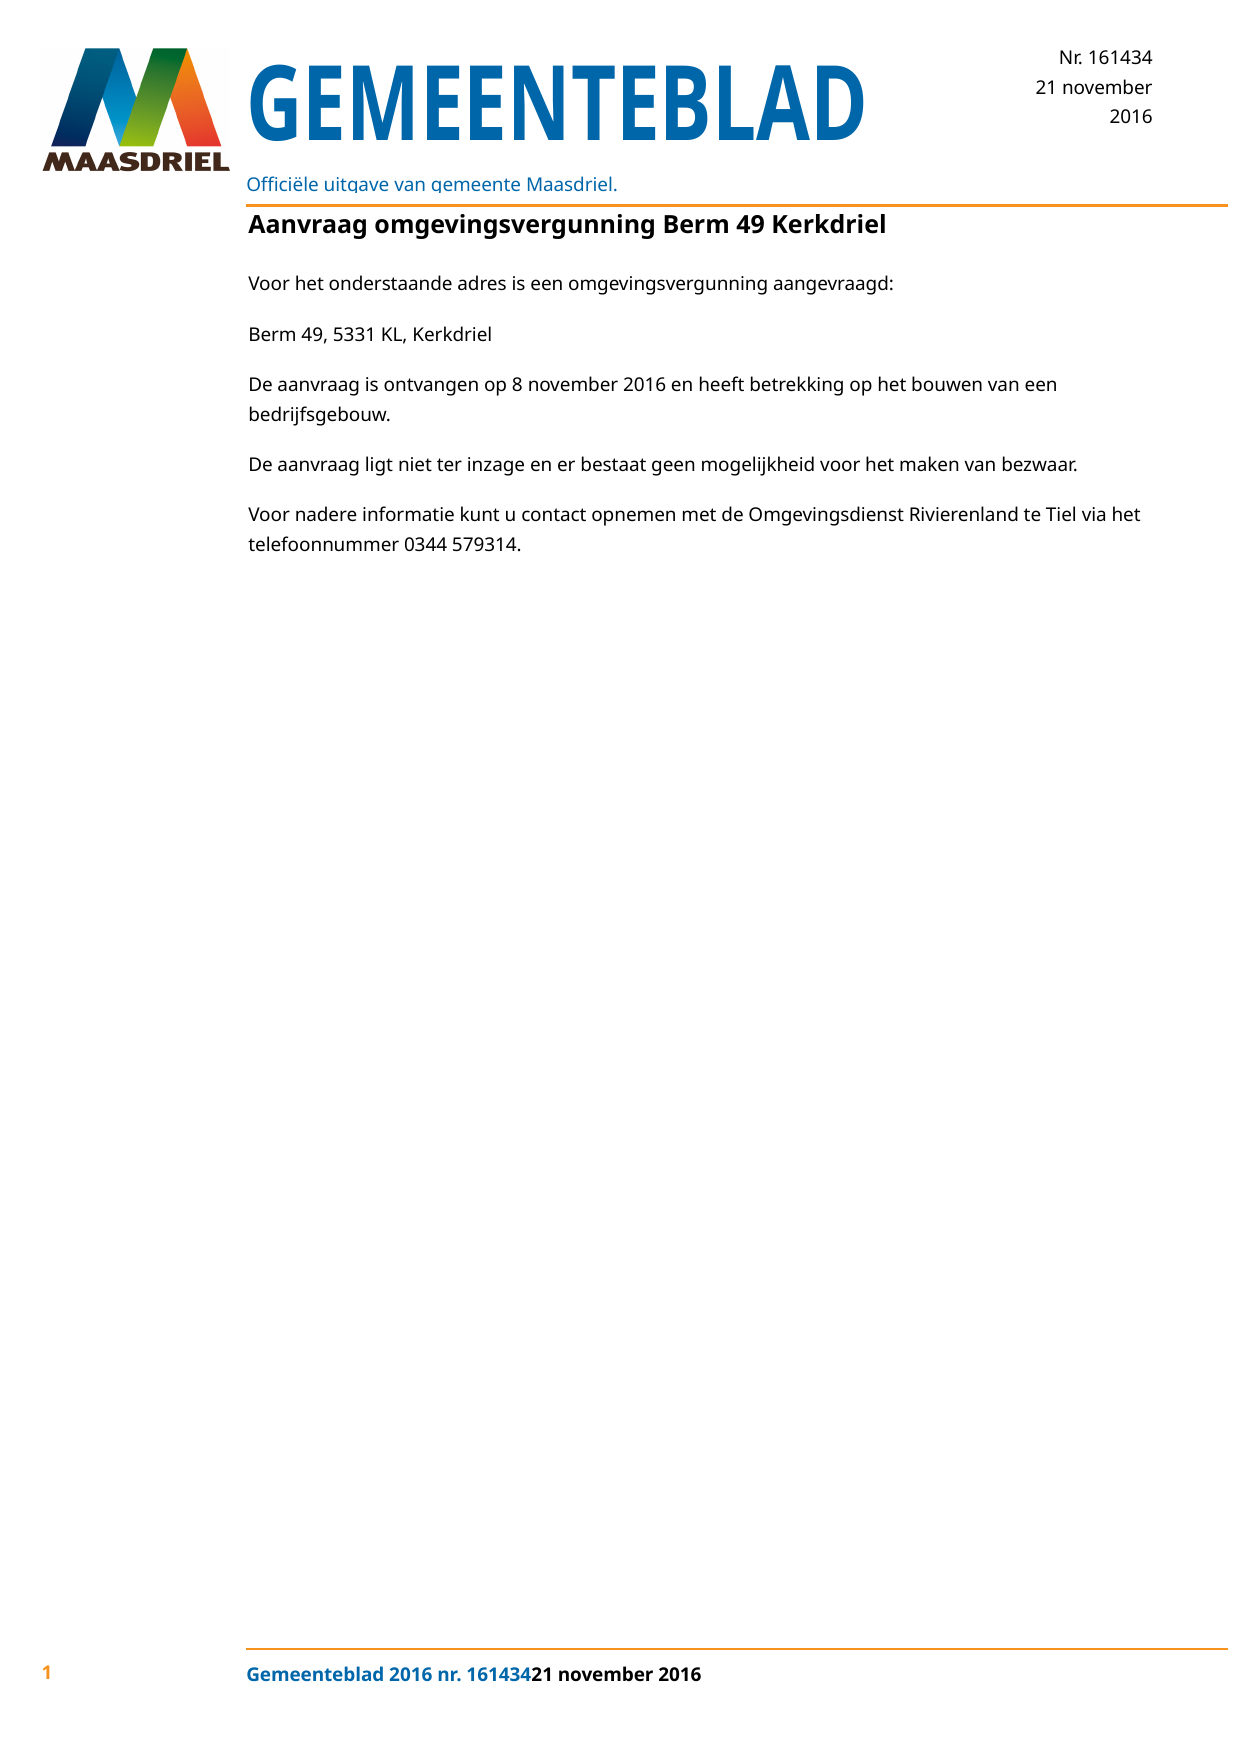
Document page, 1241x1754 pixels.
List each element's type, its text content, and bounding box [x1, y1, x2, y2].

picture [41, 47, 231, 172]
text De aanvraag ligt niet ter inzage en er bestaat geen mogelijkheid voor het maken van bezwaar. [248, 451, 1152, 477]
text Aanvraag omgevingsvergunning Berm 49 Kerkdriel [248, 207, 1152, 241]
text Voor nadere informatie kunt u contact opnemen met de Omgevingsdienst Rivierenland te Tiel via het telefoonnummer 0344 579314. [248, 502, 1152, 557]
text Voor het onderstaande adres is een omgevingsvergunning aangevraagd: [248, 270, 1152, 296]
text De aanvraag is ontvangen op 8 november 2016 en heeft betrekking op het bouwen van een bedrijfsgebouw. [248, 371, 1152, 426]
text Berm 49, 5331 KL, Kerkdriel [248, 321, 1152, 346]
